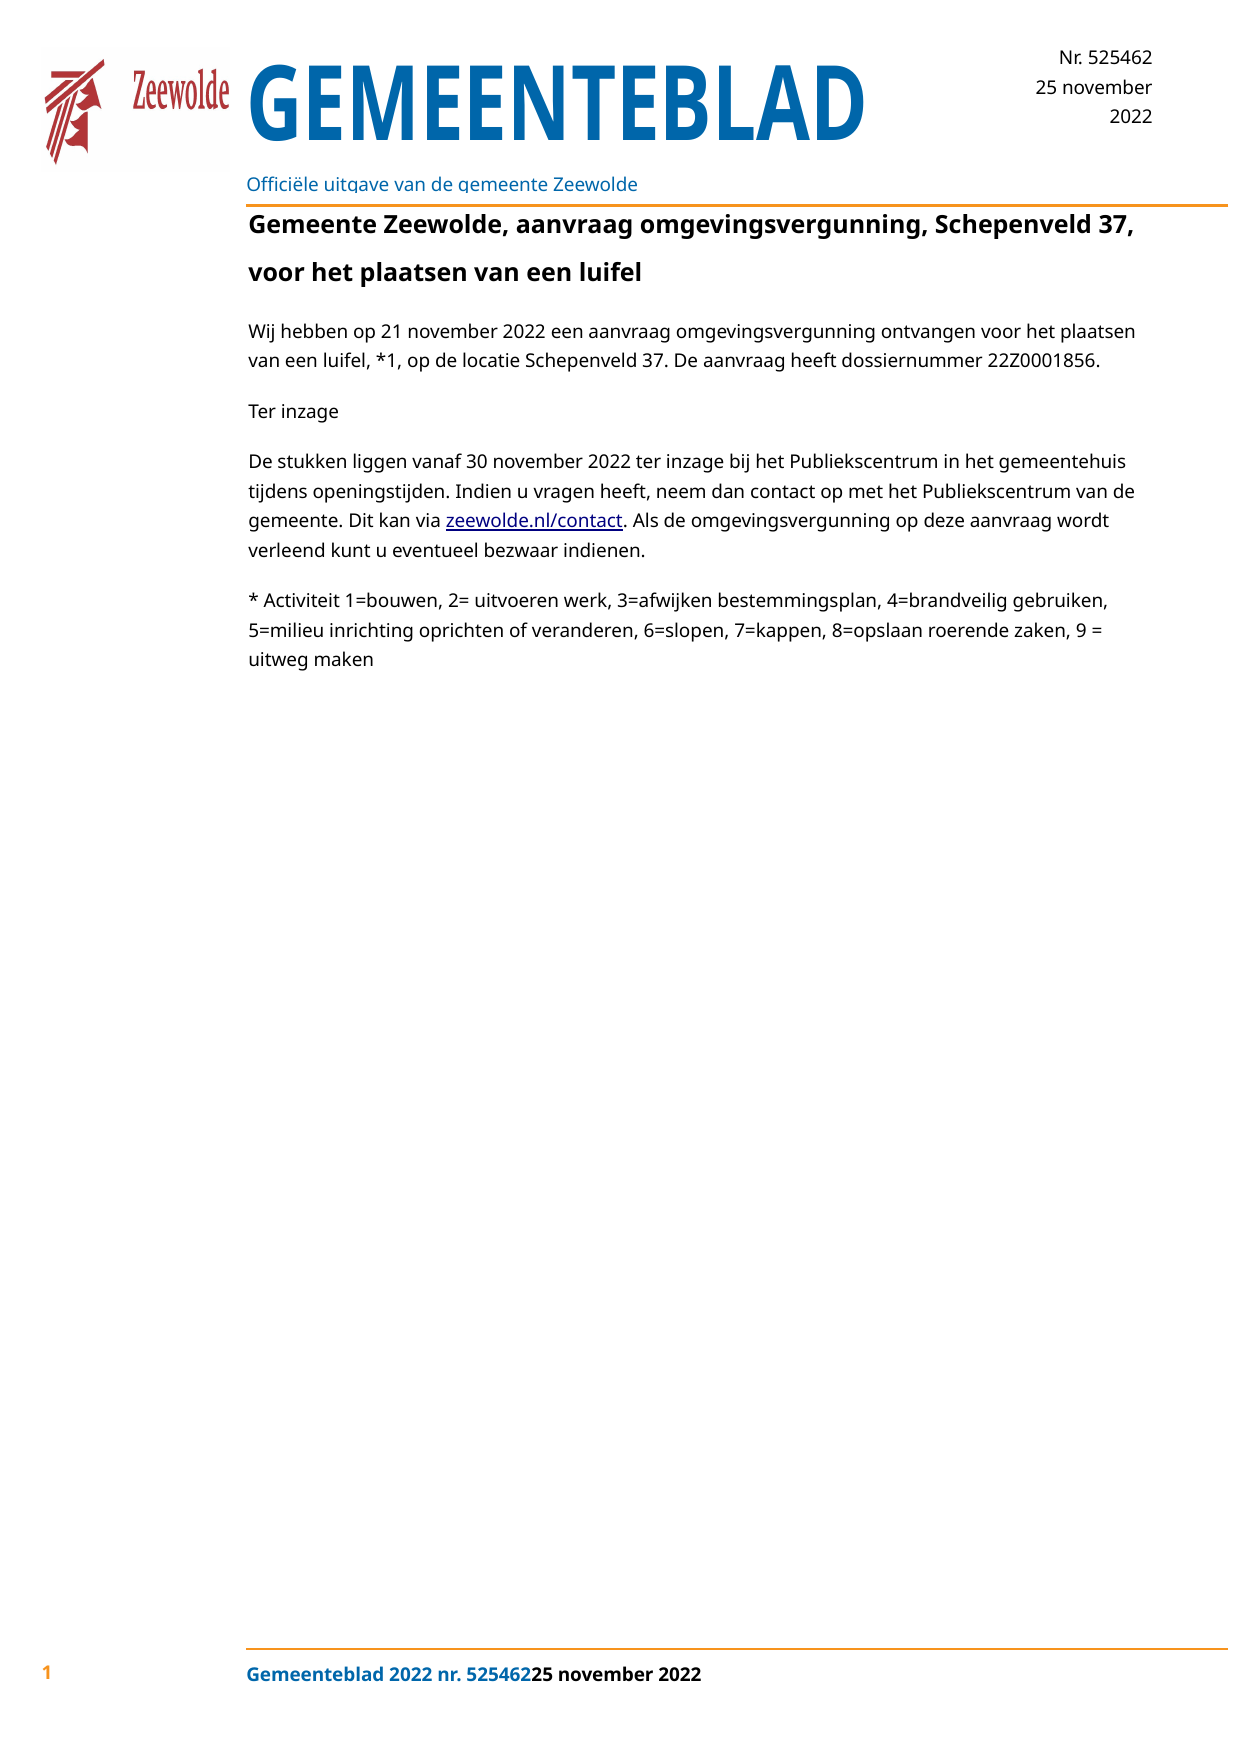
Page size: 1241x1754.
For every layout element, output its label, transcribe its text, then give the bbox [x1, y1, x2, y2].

picture [41, 47, 231, 172]
text Ter inzage [248, 398, 1152, 424]
text De stukken liggen vanaf 30 november 2022 ter inzage bij het Publiekscentrum in het gemeentehuis tijdens openingstijden. Indien u vragen heeft, neem dan contact op met het Publiekscentrum van de gemeente. Dit kan via zeewolde.nl/contact. Als de omgevingsvergunning op deze aanvraag wordt verleend kunt u eventueel bezwaar indienen. [248, 448, 1152, 563]
text * Activiteit 1=bouwen, 2= uitvoeren werk, 3=afwijken bestemmingsplan, 4=brandveilig gebruiken, 5=milieu inrichting oprichten of veranderen, 6=slopen, 7=kappen, 8=opslaan roerende zaken, 9 = uitweg maken [248, 587, 1152, 672]
text Wij hebben op 21 november 2022 een aanvraag omgevingsvergunning ontvangen voor het plaatsen van een luifel, *1, op de locatie Schepenveld 37. De aanvraag heeft dossiernummer 22Z0001856. [248, 318, 1152, 373]
text Gemeente Zeewolde, aanvraag omgevingsvergunning, Schepenveld 37, voor het plaatsen van een luifel [248, 207, 1152, 288]
